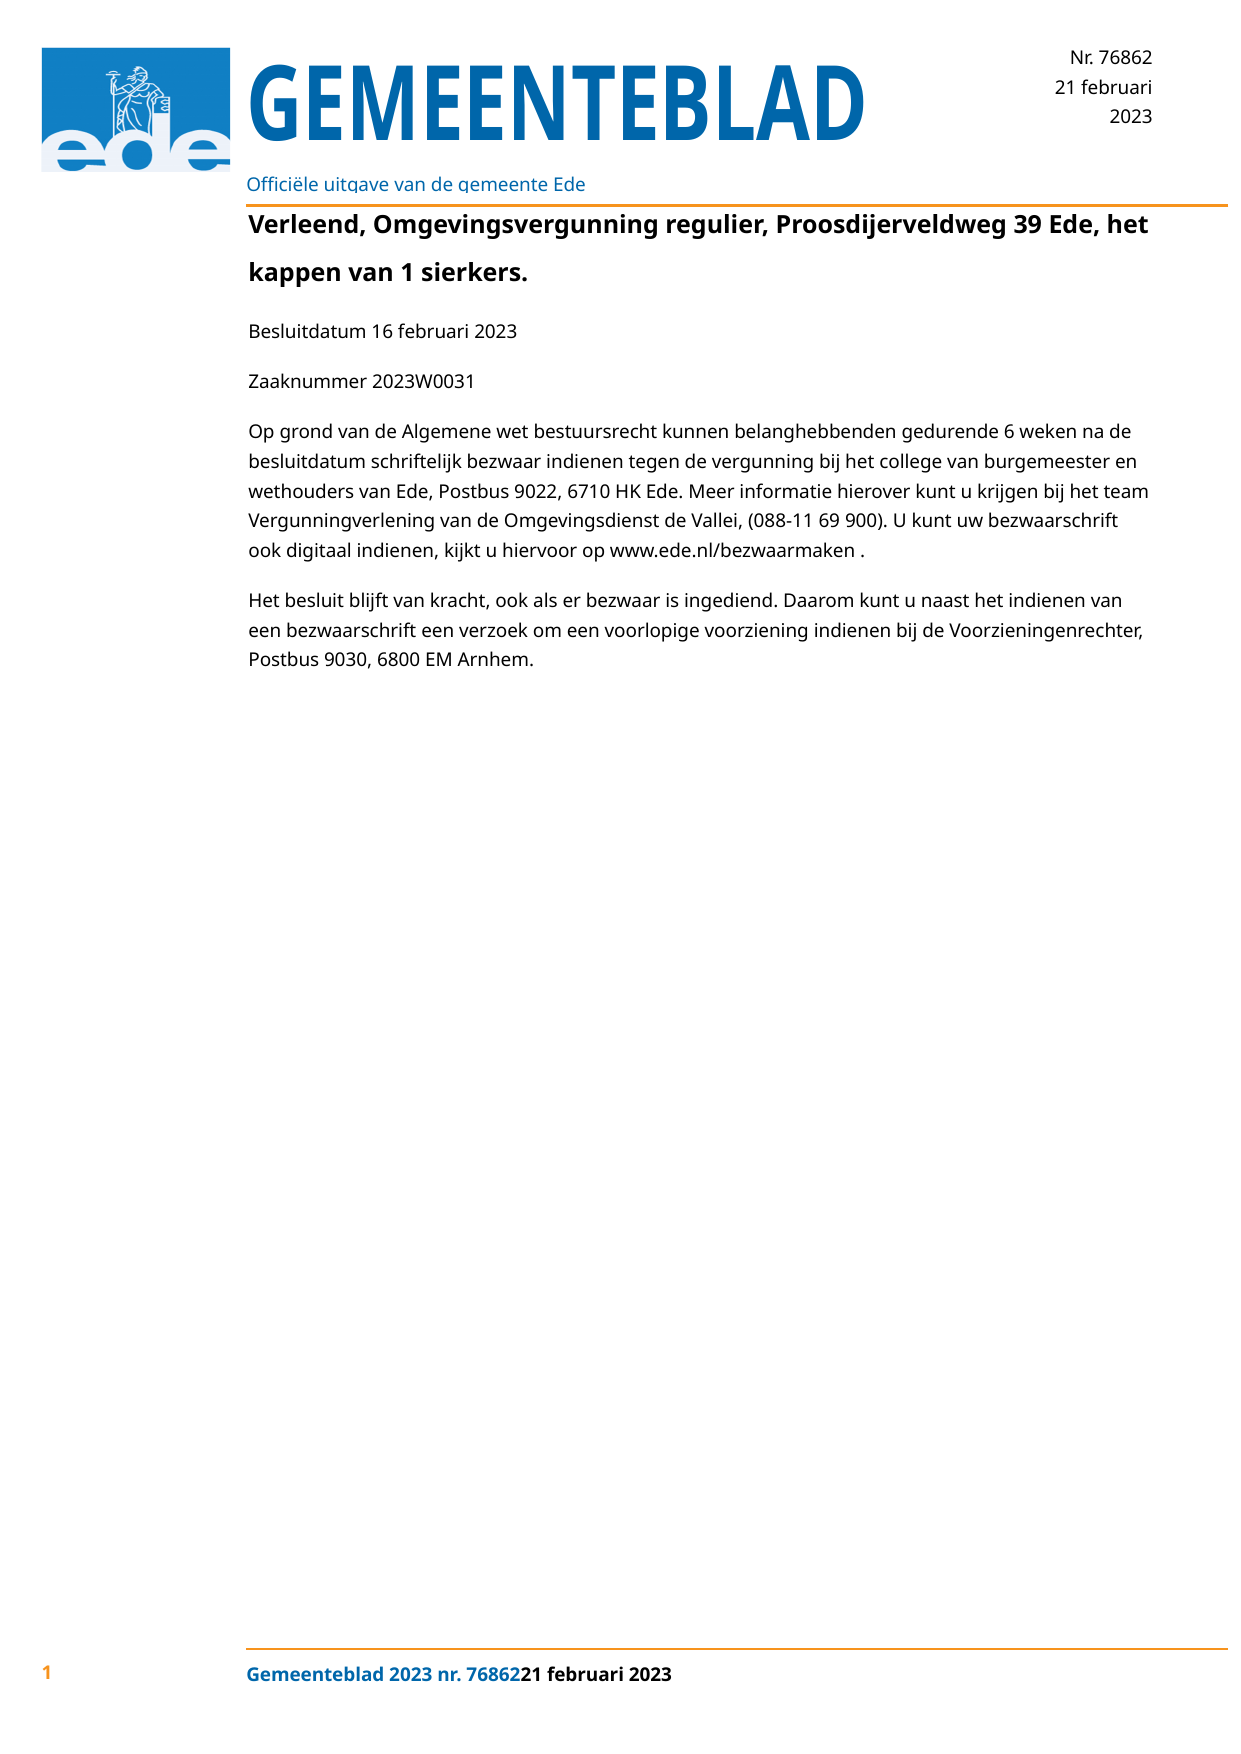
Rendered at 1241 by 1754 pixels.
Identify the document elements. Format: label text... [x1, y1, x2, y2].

picture [41, 47, 231, 172]
text Besluitdatum 16 februari 2023 [248, 318, 1152, 344]
text Zaaknummer 2023W0031 [248, 368, 1152, 394]
text Verleend, Omgevingsvergunning regulier, Proosdijerveldweg 39 Ede, het kappen van 1 sierkers. [248, 207, 1152, 288]
text Het besluit blijft van kracht, ook als er bezwaar is ingediend. Daarom kunt u naast het indienen van een bezwaarschrift een verzoek om een voorlopige voorziening indienen bij de Voorzieningenrechter, Postbus 9030, 6800 EM Arnhem. [248, 587, 1152, 672]
text Op grond van de Algemene wet bestuursrecht kunnen belanghebbenden gedurende 6 weken na de besluitdatum schriftelijk bezwaar indienen tegen de vergunning bij het college van burgemeester en wethouders van Ede, Postbus 9022, 6710 HK Ede. Meer informatie hierover kunt u krijgen bij het team Vergunningverlening van de Omgevingsdienst de Vallei, (088-11 69 900). U kunt uw bezwaarschrift ook digitaal indienen, kijkt u hiervoor op www.ede.nl/bezwaarmaken . [248, 419, 1152, 563]
